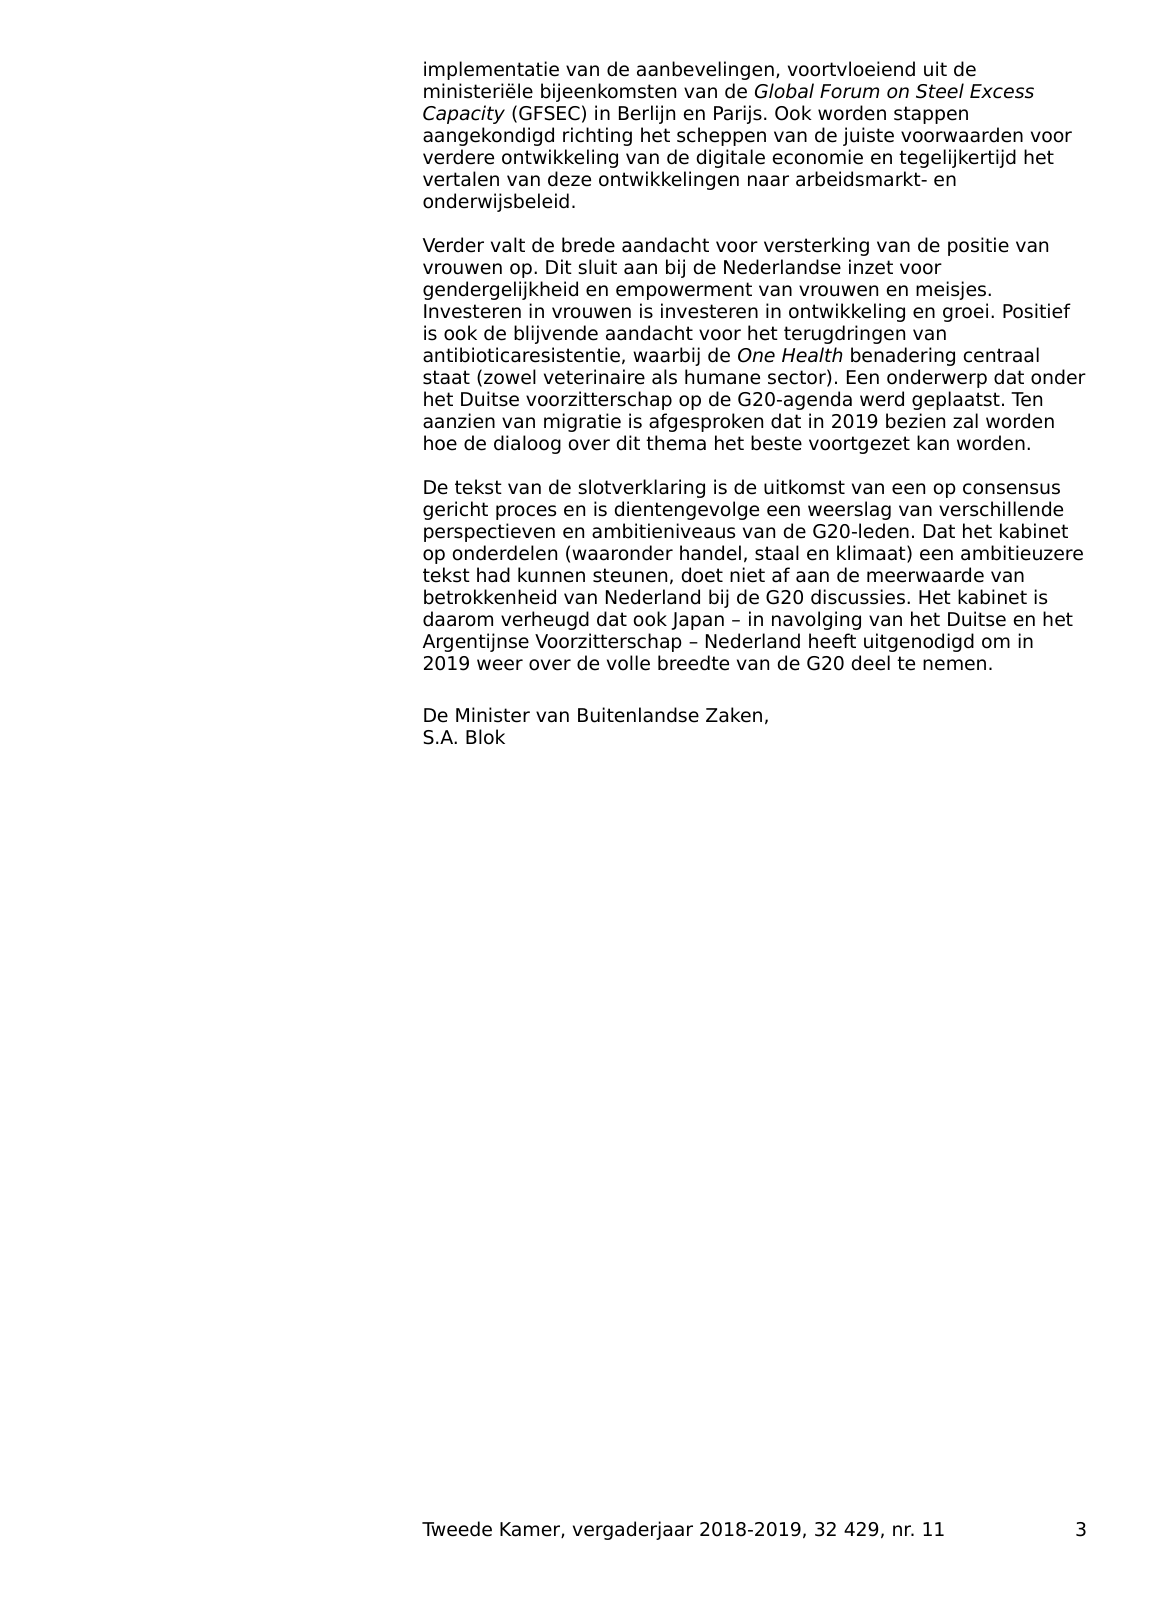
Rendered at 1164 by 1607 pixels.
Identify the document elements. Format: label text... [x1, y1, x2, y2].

text Verder valt de brede aandacht voor versterking van de positie van vrouwen op. Dit sluit aan bij de Nederlandse inzet voor gendergelijkheid en empowerment van vrouwen en meisjes. Investeren in vrouwen is investeren in ontwikkeling en groei. Positief is ook de blijvende aandacht voor het terugdringen van antibioticaresistentie, waarbij de One Health benadering centraal staat (zowel veterinaire als humane sector). Een onderwerp dat onder het Duitse voorzitterschap op de G20-agenda werd geplaatst. Ten aanzien van migratie is afgesproken dat in 2019 bezien zal worden hoe de dialoog over dit thema het beste voortgezet kan worden. [422, 235, 1087, 455]
text De Minister van Buitenlandse Zaken, S.A. Blok [422, 705, 1087, 749]
text implementatie van de aanbevelingen, voortvloeiend uit de ministeriële bijeenkomsten van de Global Forum on Steel Excess Capacity (GFSEC) in Berlijn en Parijs. Ook worden stappen aangekondigd richting het scheppen van de juiste voorwaarden voor verdere ontwikkeling van de digitale economie en tegelijkertijd het vertalen van deze ontwikkelingen naar arbeidsmarkt- en onderwijsbeleid. [422, 59, 1087, 213]
text De tekst van de slotverklaring is de uitkomst van een op consensus gericht proces en is dientengevolge een weerslag van verschillende perspectieven en ambitieniveaus van de G20-leden. Dat het kabinet op onderdelen (waaronder handel, staal en klimaat) een ambitieuzere tekst had kunnen steunen, doet niet af aan de meerwaarde van betrokkenheid van Nederland bij de G20 discussies. Het kabinet is daarom verheugd dat ook Japan – in navolging van het Duitse en het Argentijnse Voorzitterschap – Nederland heeft uitgenodigd om in 2019 weer over de volle breedte van de G20 deel te nemen. [422, 477, 1087, 675]
